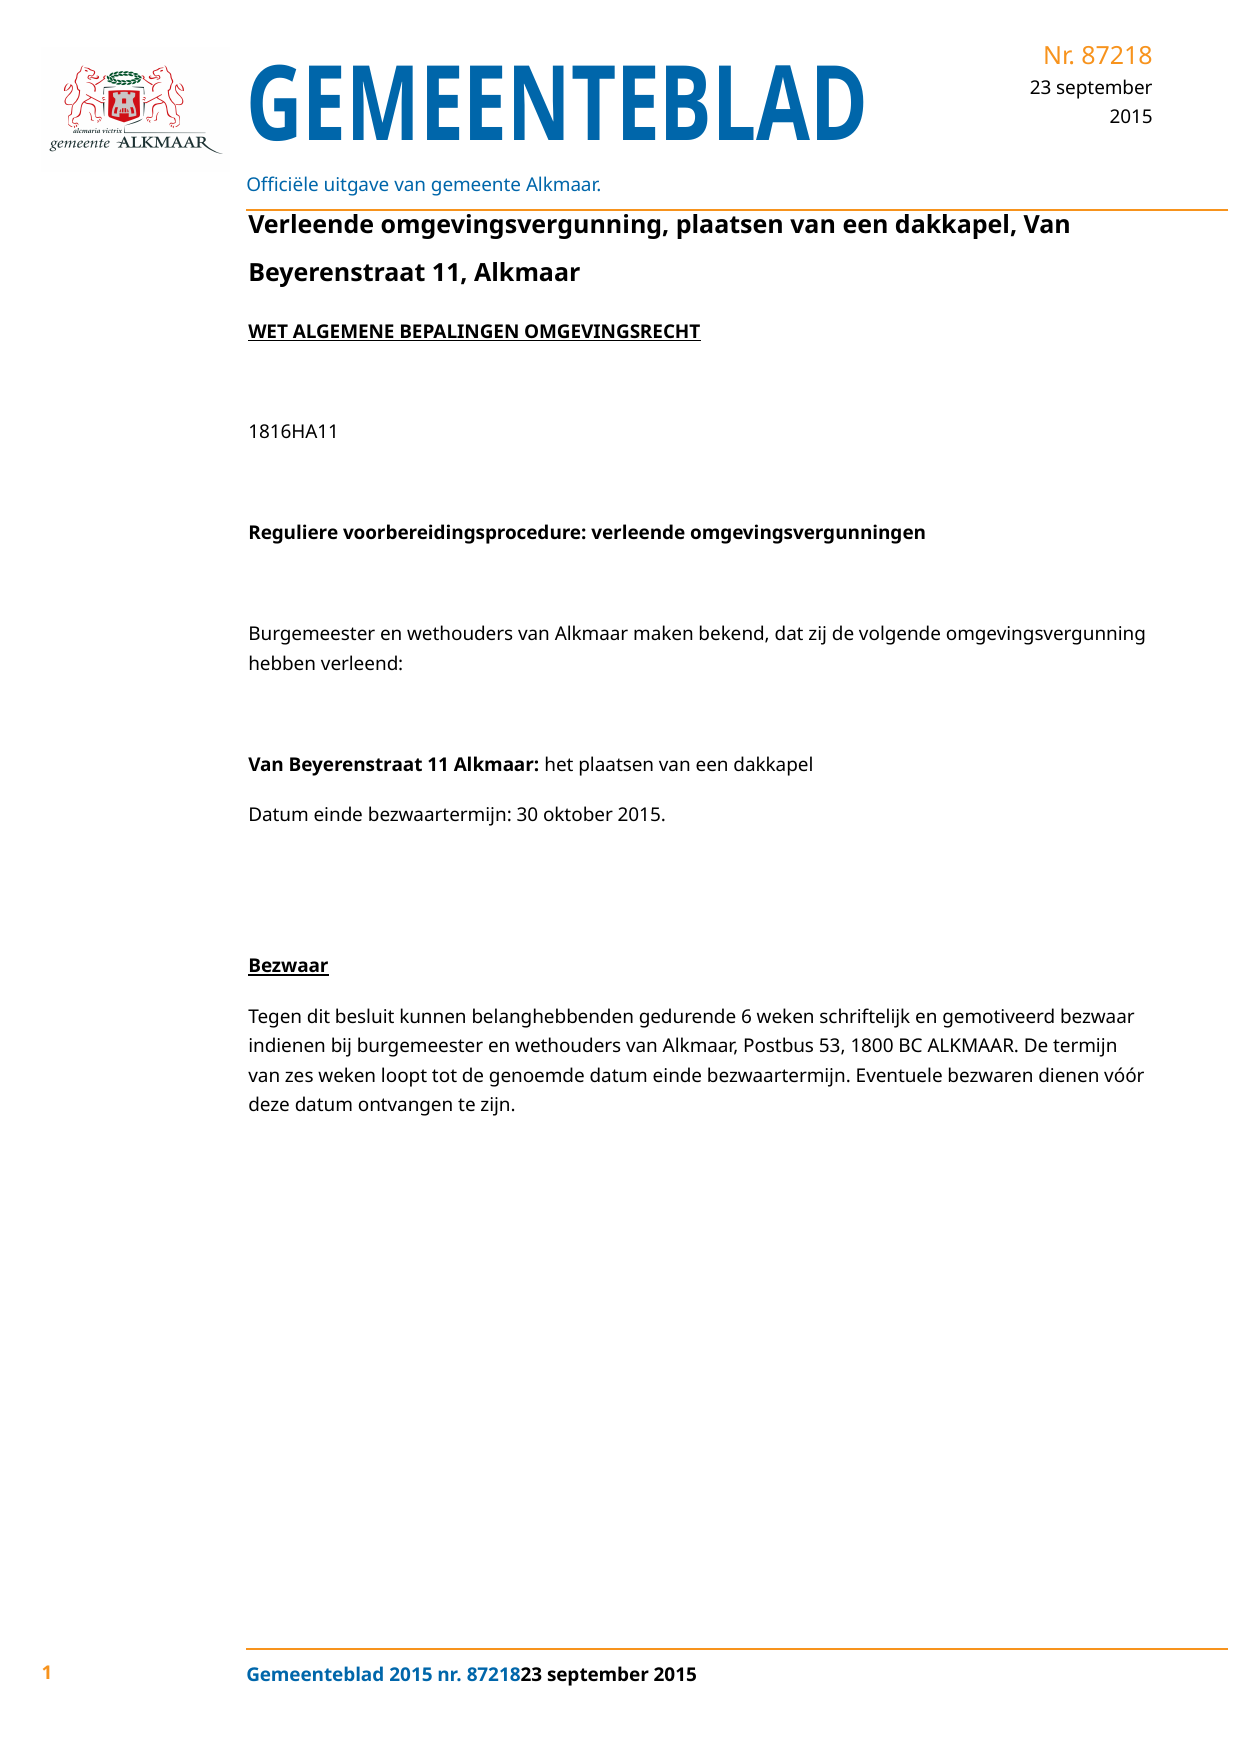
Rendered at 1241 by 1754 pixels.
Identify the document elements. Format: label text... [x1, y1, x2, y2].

text Reguliere voorbereidingsprocedure: verleende omgevingsvergunningen [248, 519, 1152, 545]
text Verleende omgevingsvergunning, plaatsen van een dakkapel, Van Beyerenstraat 11, Alkmaar [248, 211, 1152, 288]
picture [41, 47, 231, 172]
text WET ALGEMENE BEPALINGEN OMGEVINGSRECHT [248, 318, 1152, 344]
text Van Beyerenstraat 11 Alkmaar: het plaatsen van een dakkapel [248, 751, 1152, 777]
text Datum einde bezwaartermijn: 30 oktober 2015. [248, 801, 1152, 827]
text Burgemeester en wethouders van Alkmaar maken bekend, dat zij de volgende omgevingsvergunning hebben verleend: [248, 620, 1152, 676]
text Bezwaar [248, 952, 1152, 978]
text 1816HA11 [248, 419, 1152, 444]
text Tegen dit besluit kunnen belanghebbenden gedurende 6 weken schriftelijk en gemotiveerd bezwaar indienen bij burgemeester en wethouders van Alkmaar, Postbus 53, 1800 BC ALKMAAR. De termijn van zes weken loopt tot de genoemde datum einde bezwaartermijn. Eventuele bezwaren dienen vóór deze datum ontvangen te zijn. [248, 1003, 1152, 1117]
